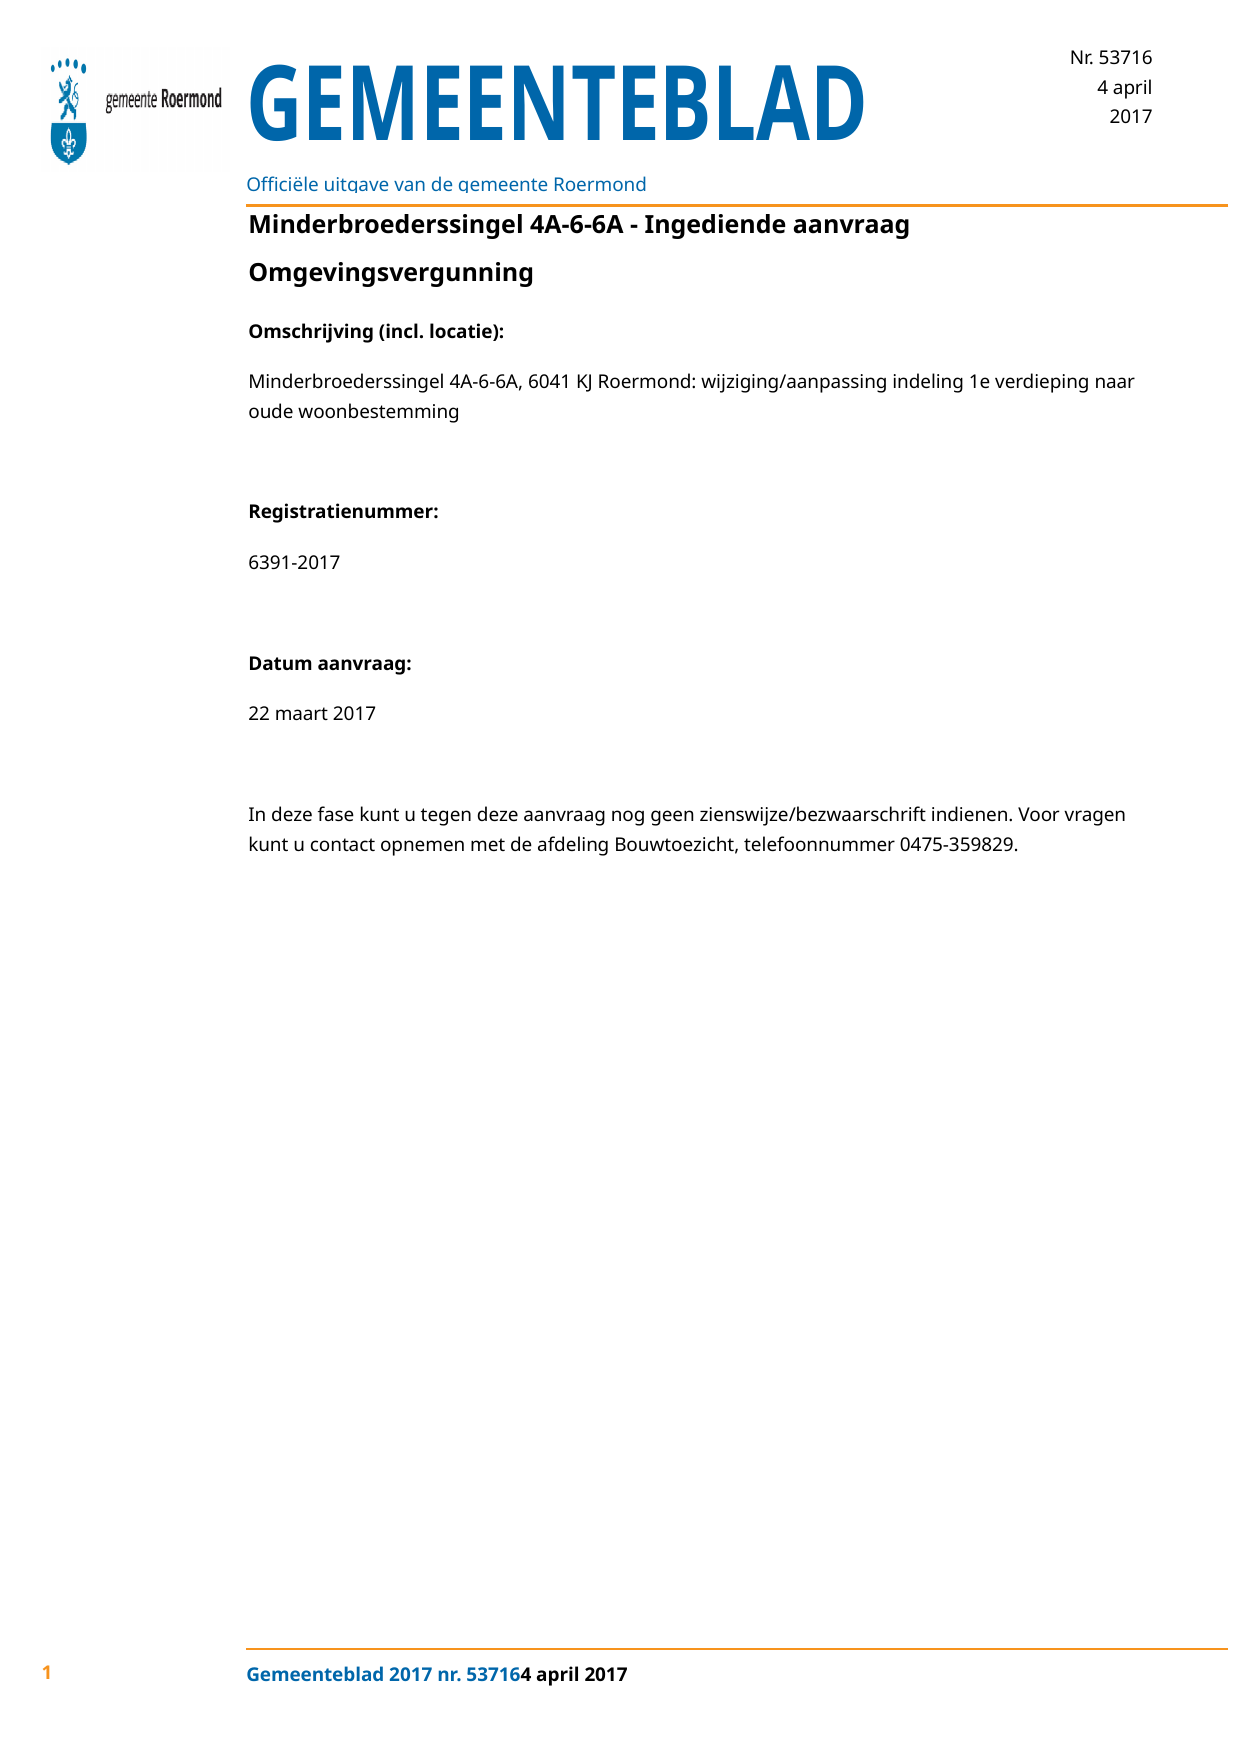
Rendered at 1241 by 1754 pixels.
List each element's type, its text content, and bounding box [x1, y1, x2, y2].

text In deze fase kunt u tegen deze aanvraag nog geen zienswijze/bezwaarschrift indienen. Voor vragen kunt u contact opnemen met de afdeling Bouwtoezicht, telefoonnummer 0475-359829. [248, 801, 1152, 857]
text Minderbroederssingel 4A-6-6A - Ingediende aanvraag Omgevingsvergunning [248, 207, 1152, 288]
text 22 maart 2017 [248, 700, 1152, 726]
text Registratienummer: [248, 499, 1152, 524]
picture [41, 47, 231, 172]
text 6391-2017 [248, 549, 1152, 575]
text Datum aanvraag: [248, 650, 1152, 676]
text Minderbroederssingel 4A-6-6A, 6041 KJ Roermond: wijziging/aanpassing indeling 1e verdieping naar oude woonbestemming [248, 368, 1152, 424]
text Omschrijving (incl. locatie): [248, 318, 1152, 344]
